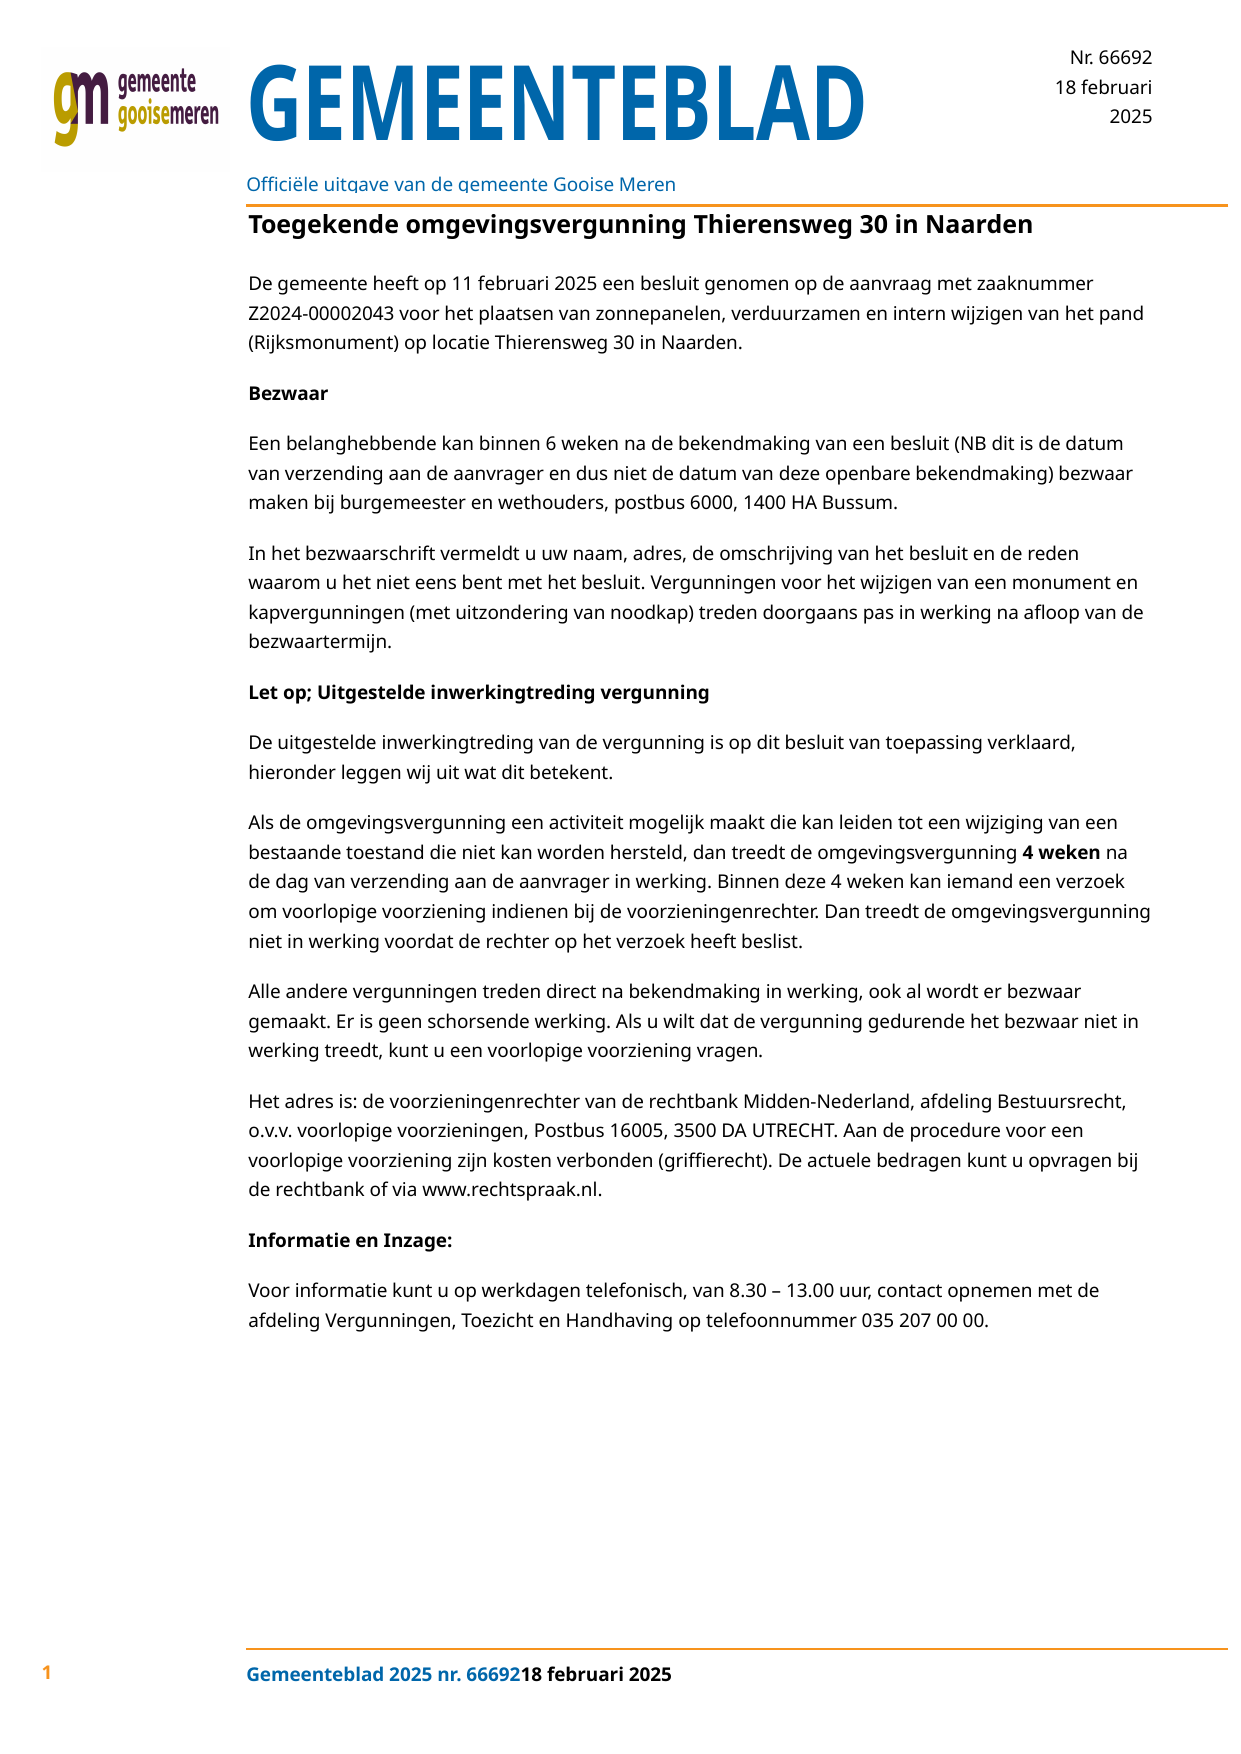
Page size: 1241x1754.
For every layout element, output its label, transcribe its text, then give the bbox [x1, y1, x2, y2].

text Bezwaar [248, 380, 1152, 406]
text Het adres is: de voorzieningenrechter van de rechtbank Midden-Nederland, afdeling Bestuursrecht, o.v.v. voorlopige voorzieningen, Postbus 16005, 3500 DA UTRECHT. Aan de procedure voor een voorlopige voorziening zijn kosten verbonden (griffierecht). De actuele bedragen kunt u opvragen bij de rechtbank of via www.rechtspraak.nl. [248, 1088, 1152, 1202]
picture [41, 47, 231, 172]
text Toegekende omgevingsvergunning Thierensweg 30 in Naarden [248, 207, 1152, 241]
text Voor informatie kunt u op werkdagen telefonisch, van 8.30 – 13.00 uur, contact opnemen met de afdeling Vergunningen, Toezicht en Handhaving op telefoonnummer 035 207 00 00. [248, 1277, 1152, 1333]
text De gemeente heeft op 11 februari 2025 een besluit genomen op de aanvraag met zaaknummer Z2024-00002043 voor het plaatsen van zonnepanelen, verduurzamen en intern wijzigen van het pand (Rijksmonument) op locatie Thierensweg 30 in Naarden. [248, 270, 1152, 355]
text Informatie en Inzage: [248, 1227, 1152, 1253]
text De uitgestelde inwerkingtreding van de vergunning is op dit besluit van toepassing verklaard, hieronder leggen wij uit wat dit betekent. [248, 729, 1152, 785]
text In het bezwaarschrift vermeldt u uw naam, adres, de omschrijving van het besluit en de reden waarom u het niet eens bent met het besluit. Vergunningen voor het wijzigen van een monument en kapvergunningen (met uitzondering van noodkap) treden doorgaans pas in werking na afloop van de bezwaartermijn. [248, 540, 1152, 654]
text Alle andere vergunningen treden direct na bekendmaking in werking, ook al wordt er bezwaar gemaakt. Er is geen schorsende werking. Als u wilt dat de vergunning gedurende het bezwaar niet in werking treedt, kunt u een voorlopige voorziening vragen. [248, 978, 1152, 1063]
text Als de omgevingsvergunning een activiteit mogelijk maakt die kan leiden tot een wijziging van een bestaande toestand die niet kan worden hersteld, dan treedt de omgevingsvergunning 4 weken na de dag van verzending aan de aanvrager in werking. Binnen deze 4 weken kan iemand een verzoek om voorlopige voorziening indienen bij de voorzieningenrechter. Dan treedt de omgevingsvergunning niet in werking voordat de rechter op het verzoek heeft beslist. [248, 809, 1152, 953]
text Een belanghebbende kan binnen 6 weken na de bekendmaking van een besluit (NB dit is de datum van verzending aan de aanvrager en dus niet de datum van deze openbare bekendmaking) bezwaar maken bij burgemeester en wethouders, postbus 6000, 1400 HA Bussum. [248, 430, 1152, 515]
text Let op; Uitgestelde inwerkingtreding vergunning [248, 679, 1152, 705]
